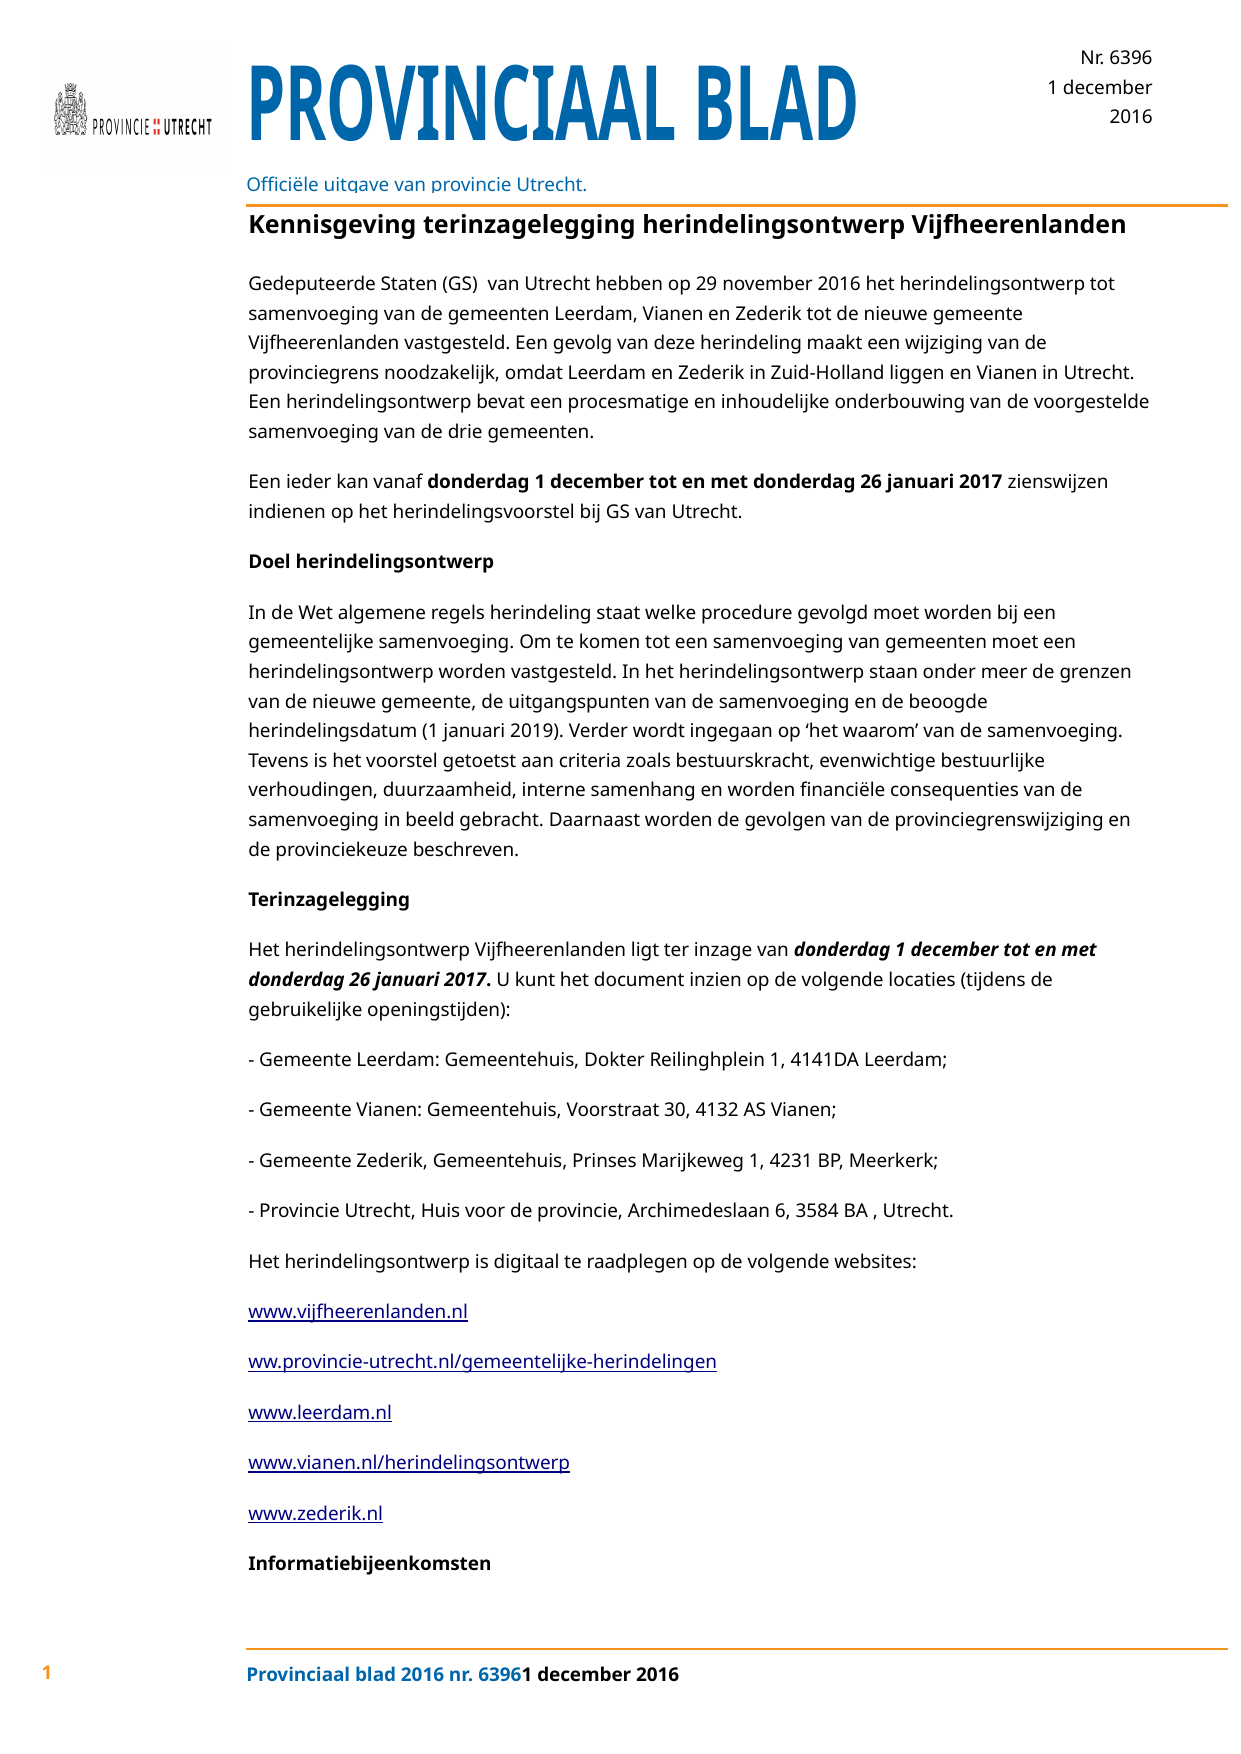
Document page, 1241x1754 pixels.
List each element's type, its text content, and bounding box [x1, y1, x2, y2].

picture [41, 47, 231, 172]
text - Gemeente Zederik, Gemeentehuis, Prinses Marijkeweg 1, 4231 BP, Meerkerk; [248, 1147, 1152, 1173]
text Doel herindelingsontwerp [248, 549, 1152, 574]
text www.leerdam.nl [248, 1399, 1152, 1425]
text Gedeputeerde Staten (GS) van Utrecht hebben op 29 november 2016 het herindelingsontwerp tot samenvoeging van de gemeenten Leerdam, Vianen en Zederik tot de nieuwe gemeente Vijfheerenlanden vastgesteld. Een gevolg van deze herindeling maakt een wijziging van de provinciegrens noodzakelijk, omdat Leerdam en Zederik in Zuid-Holland liggen en Vianen in Utrecht. Een herindelingsontwerp bevat een procesmatige en inhoudelijke onderbouwing van de voorgestelde samenvoeging van de drie gemeenten. [248, 270, 1152, 444]
text www.zederik.nl [248, 1500, 1152, 1526]
text www.vianen.nl/herindelingsontwerp [248, 1449, 1152, 1475]
text Het herindelingsontwerp is digitaal te raadplegen op de volgende websites: [248, 1248, 1152, 1273]
text - Gemeente Leerdam: Gemeentehuis, Dokter Reilinghplein 1, 4141DA Leerdam; [248, 1046, 1152, 1072]
text www.vijfheerenlanden.nl [248, 1298, 1152, 1324]
text Een ieder kan vanaf donderdag 1 december tot en met donderdag 26 januari 2017 zienswijzen indienen op het herindelingsvoorstel bij GS van Utrecht. [248, 469, 1152, 524]
text Terinzagelegging [248, 886, 1152, 912]
text Het herindelingsontwerp Vijfheerenlanden ligt ter inzage van donderdag 1 december tot en met donderdag 26 januari 2017. U kunt het document inzien op de volgende locaties (tijdens de gebruikelijke openingstijden): [248, 937, 1152, 1021]
text Informatiebijeenkomsten [248, 1550, 1152, 1576]
text In de Wet algemene regels herindeling staat welke procedure gevolgd moet worden bij een gemeentelijke samenvoeging. Om te komen tot een samenvoeging van gemeenten moet een herindelingsontwerp worden vastgesteld. In het herindelingsontwerp staan onder meer de grenzen van de nieuwe gemeente, de uitgangspunten van de samenvoeging en de beoogde herindelingsdatum (1 januari 2019). Verder wordt ingegaan op ‘het waarom’ van de samenvoeging. Tevens is het voorstel getoetst aan criteria zoals bestuurskracht, evenwichtige bestuurlijke verhoudingen, duurzaamheid, interne samenhang en worden financiële consequenties van de samenvoeging in beeld gebracht. Daarnaast worden de gevolgen van de provinciegrenswijziging en de provinciekeuze beschreven. [248, 599, 1152, 861]
text ww.provincie-utrecht.nl/gemeentelijke-herindelingen [248, 1349, 1152, 1374]
text - Provincie Utrecht, Huis voor de provincie, Archimedeslaan 6, 3584 BA , Utrecht. [248, 1197, 1152, 1223]
text Kennisgeving terinzagelegging herindelingsontwerp Vijfheerenlanden [248, 207, 1152, 241]
text - Gemeente Vianen: Gemeentehuis, Voorstraat 30, 4132 AS Vianen; [248, 1097, 1152, 1122]
